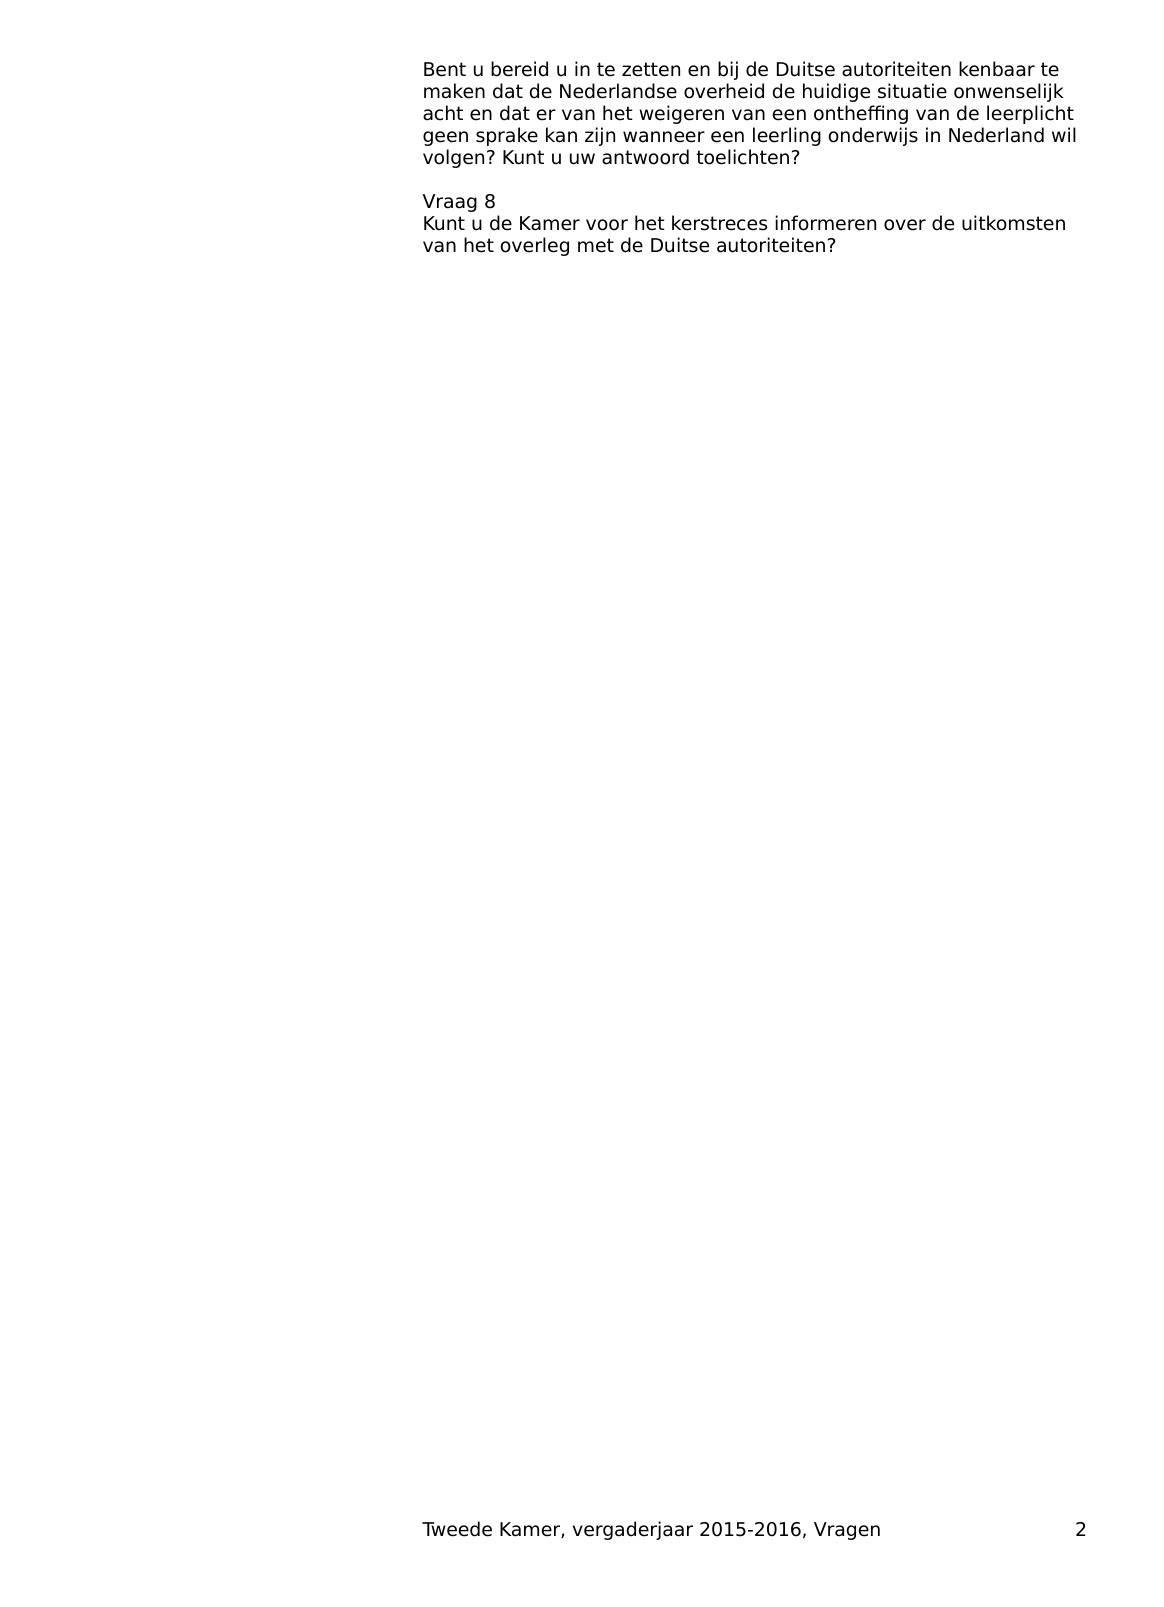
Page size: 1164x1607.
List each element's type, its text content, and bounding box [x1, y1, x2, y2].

text Bent u bereid u in te zetten en bij de Duitse autoriteiten kenbaar te maken dat de Nederlandse overheid de huidige situatie onwenselijk acht en dat er van het weigeren van een ontheffing van de leerplicht geen sprake kan zijn wanneer een leerling onderwijs in Nederland wil volgen? Kunt u uw antwoord toelichten? [422, 59, 1087, 169]
text Kunt u de Kamer voor het kerstreces informeren over de uitkomsten van het overleg met de Duitse autoriteiten? [422, 213, 1087, 257]
text Vraag 8 [422, 191, 1087, 213]
